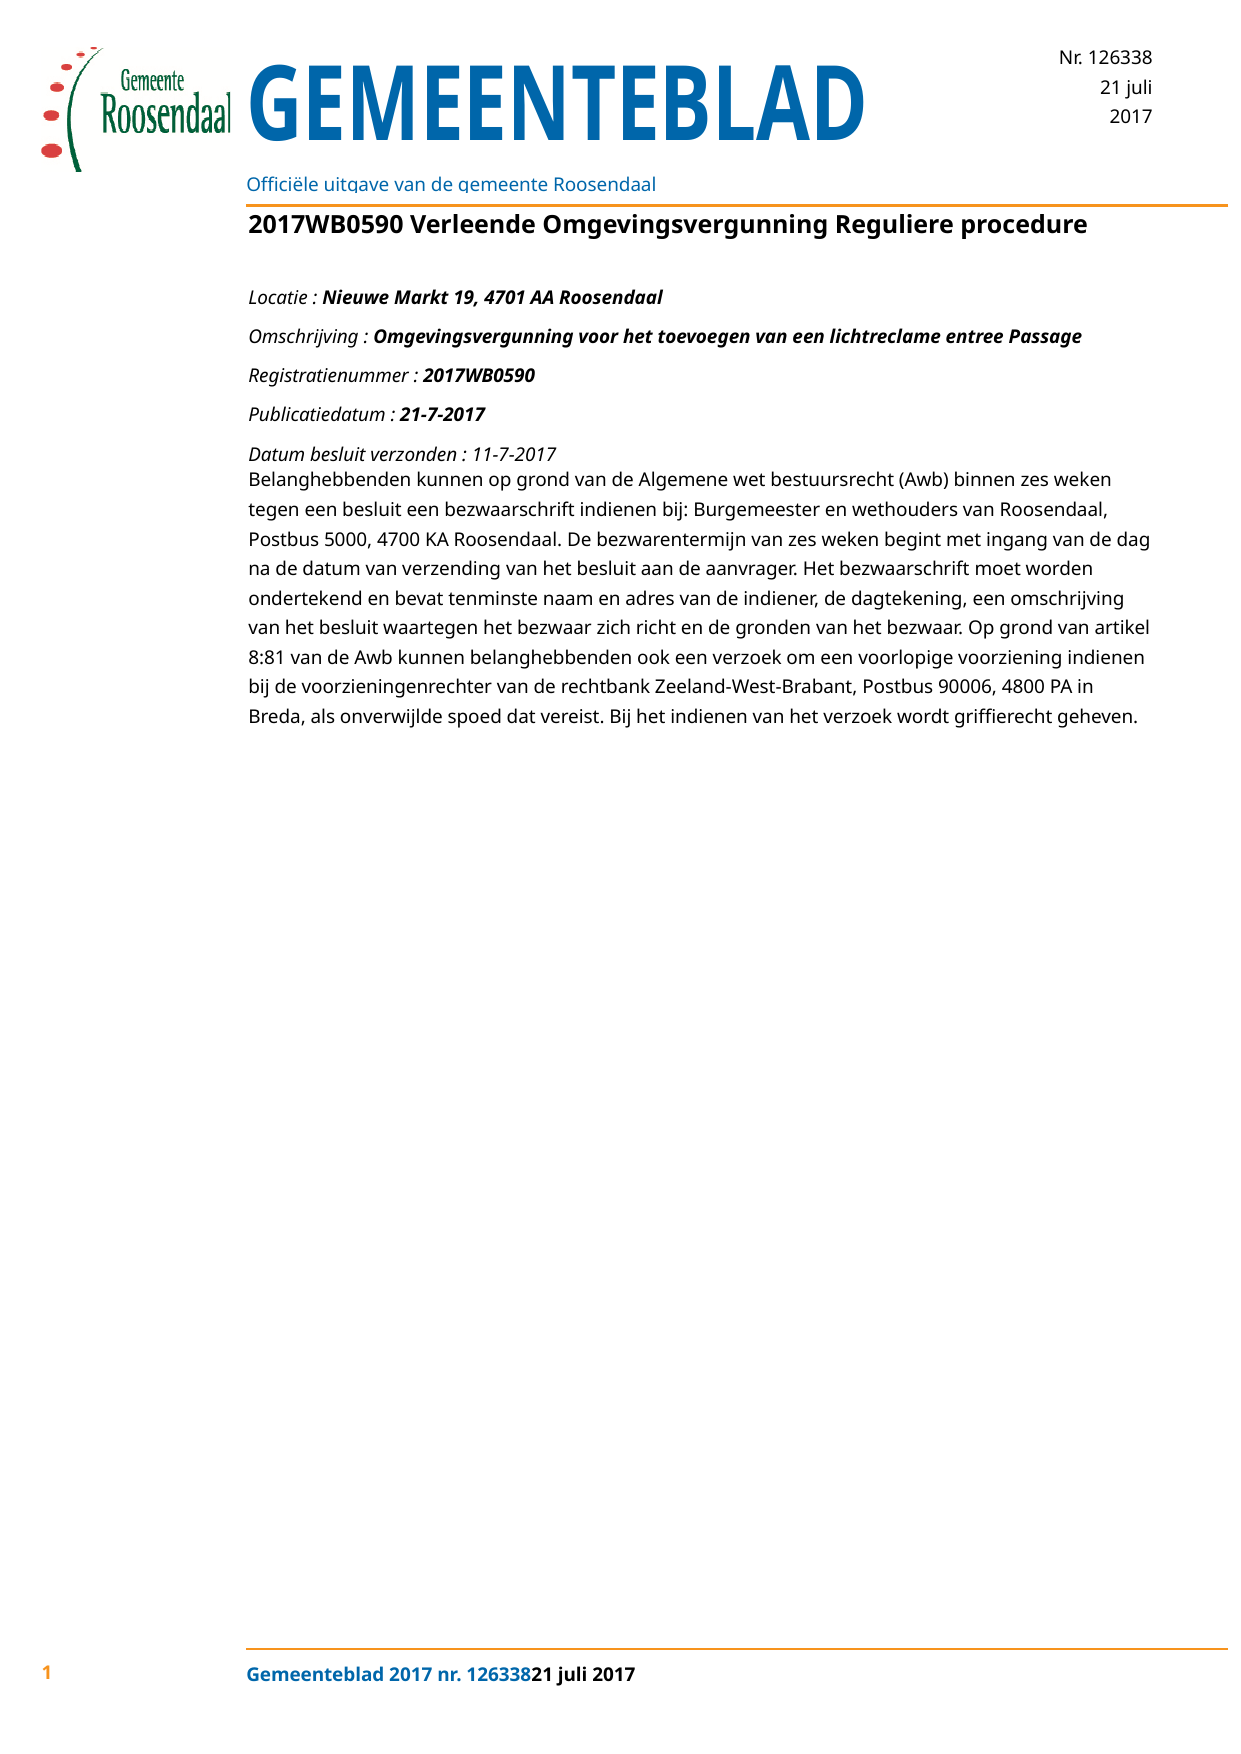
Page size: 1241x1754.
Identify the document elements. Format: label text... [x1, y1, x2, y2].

text Locatie : Nieuwe Markt 19, 4701 AA Roosendaal [248, 284, 1152, 309]
text Omschrijving : Omgevingsvergunning voor het toevoegen van een lichtreclame entree Passage [248, 323, 1152, 349]
text Registratienummer : 2017WB0590 [248, 362, 1152, 388]
text 2017WB0590 Verleende Omgevingsvergunning Reguliere procedure [248, 207, 1152, 241]
picture [41, 47, 231, 172]
text Belanghebbenden kunnen op grond van de Algemene wet bestuursrecht (Awb) binnen zes weken tegen een besluit een bezwaarschrift indienen bij: Burgemeester en wethouders van Roosendaal, Postbus 5000, 4700 KA Roosendaal. De bezwarentermijn van zes weken begint met ingang van de dag na de datum van verzending van het besluit aan de aanvrager. Het bezwaarschrift moet worden ondertekend en bevat tenminste naam en adres van de indiener, de dagtekening, een omschrijving van het besluit waartegen het bezwaar zich richt en de gronden van het bezwaar. Op grond van artikel 8:81 van de Awb kunnen belanghebbenden ook een verzoek om een voorlopige voorziening indienen bij de voorzieningenrechter van de rechtbank Zeeland-West-Brabant, Postbus 90006, 4800 PA in Breda, als onverwijlde spoed dat vereist. Bij het indienen van het verzoek wordt griffierecht geheven. [248, 467, 1152, 729]
text Datum besluit verzonden : 11-7-2017 [248, 441, 1152, 467]
text Publicatiedatum : 21-7-2017 [248, 402, 1152, 427]
